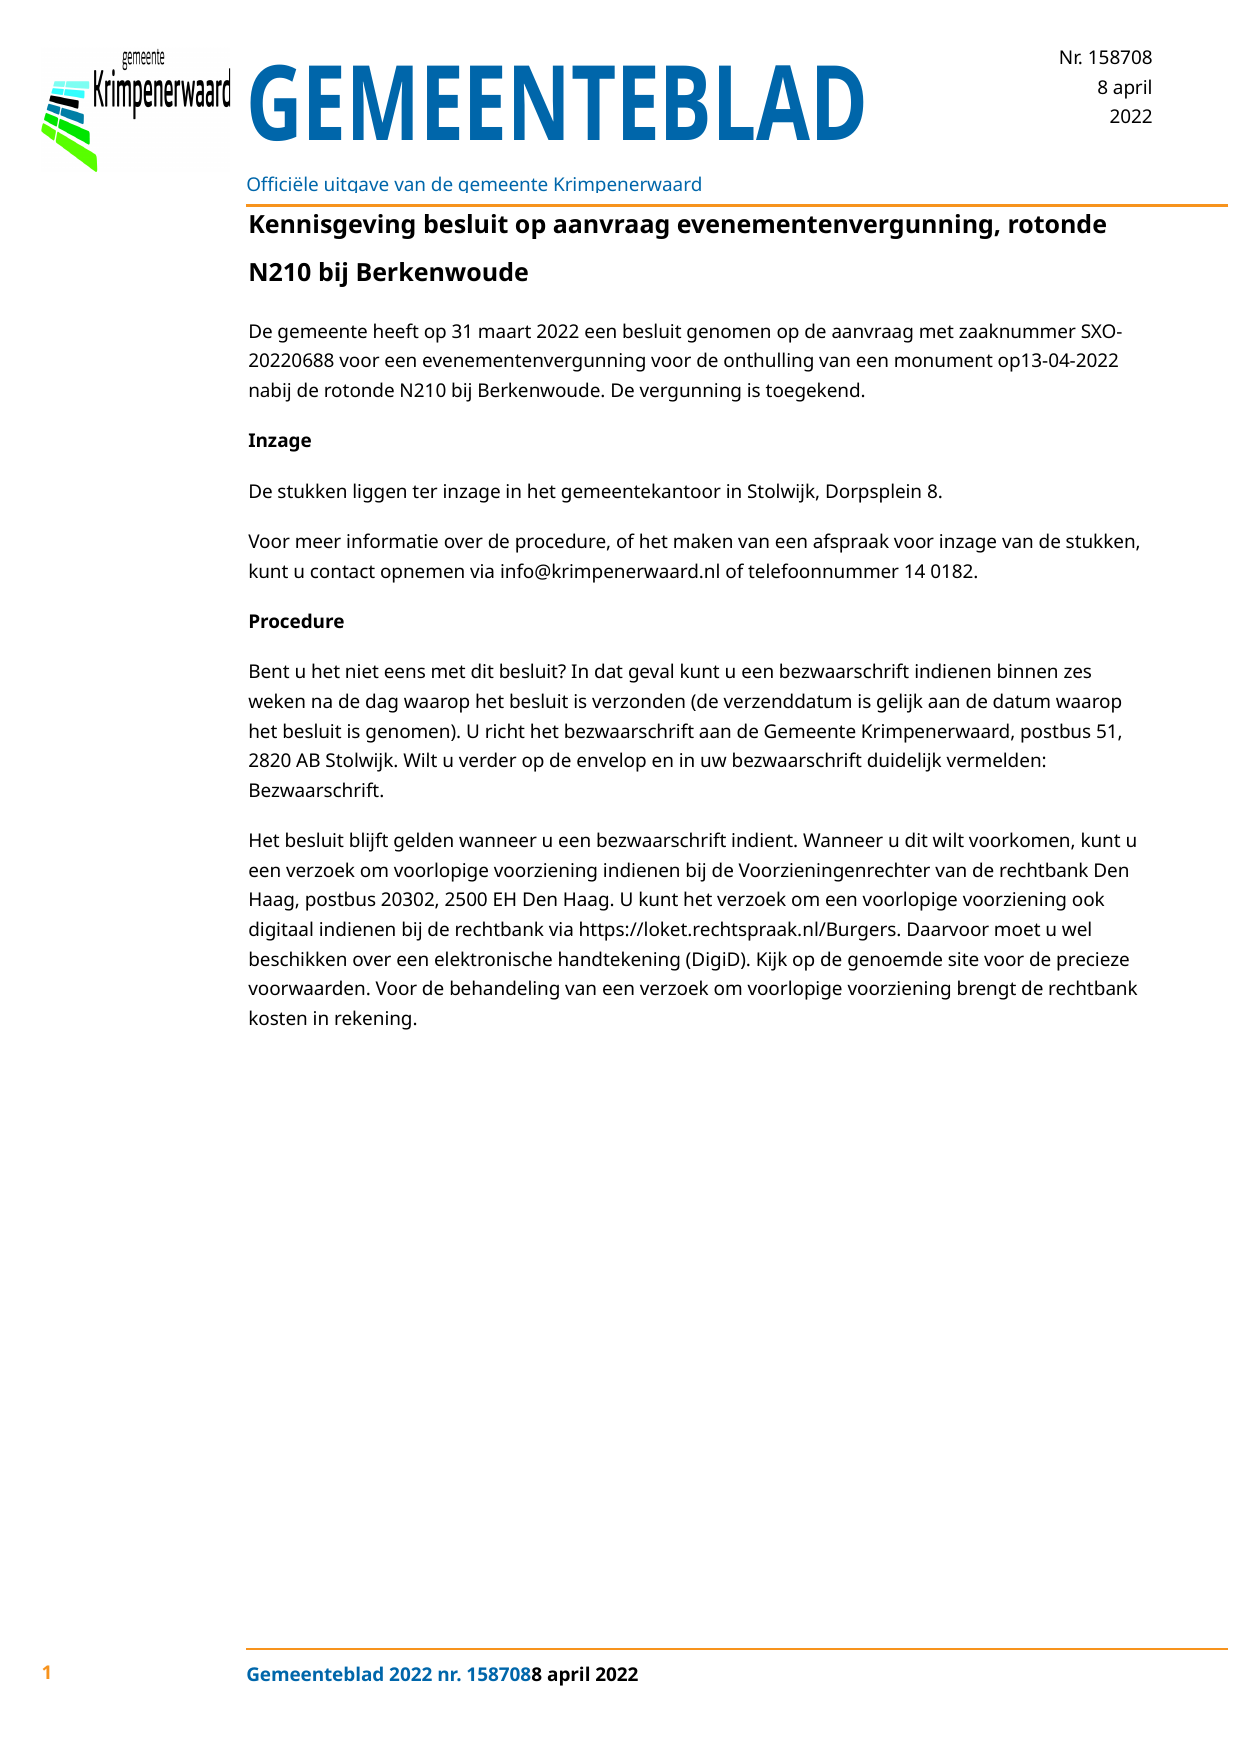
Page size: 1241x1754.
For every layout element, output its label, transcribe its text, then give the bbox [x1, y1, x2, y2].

text Procedure [248, 608, 1152, 634]
text Kennisgeving besluit op aanvraag evenementenvergunning, rotonde N210 bij Berkenwoude [248, 207, 1152, 288]
text Inzage [248, 427, 1152, 453]
text De stukken liggen ter inzage in het gemeentekantoor in Stolwijk, Dorpsplein 8. [248, 478, 1152, 504]
text De gemeente heeft op 31 maart 2022 een besluit genomen op de aanvraag met zaaknummer SXO-20220688 voor een evenementenvergunning voor de onthulling van een monument op13-04-2022 nabij de rotonde N210 bij Berkenwoude. De vergunning is toegekend. [248, 318, 1152, 403]
text Voor meer informatie over de procedure, of het maken van een afspraak voor inzage van de stukken, kunt u contact opnemen via info@krimpenerwaard.nl of telefoonnummer 14 0182. [248, 528, 1152, 584]
text Bent u het niet eens met dit besluit? In dat geval kunt u een bezwaarschrift indienen binnen zes weken na de dag waarop het besluit is verzonden (de verzenddatum is gelijk aan de datum waarop het besluit is genomen). U richt het bezwaarschrift aan de Gemeente Krimpenerwaard, postbus 51, 2820 AB Stolwijk. Wilt u verder op de envelop en in uw bezwaarschrift duidelijk vermelden: Bezwaarschrift. [248, 659, 1152, 803]
picture [41, 47, 231, 172]
text Het besluit blijft gelden wanneer u een bezwaarschrift indient. Wanneer u dit wilt voorkomen, kunt u een verzoek om voorlopige voorziening indienen bij de Voorzieningenrechter van de rechtbank Den Haag, postbus 20302, 2500 EH Den Haag. U kunt het verzoek om een voorlopige voorziening ook digitaal indienen bij de rechtbank via https://loket.rechtspraak.nl/Burgers. Daarvoor moet u wel beschikken over een elektronische handtekening (DigiD). Kijk op de genoemde site voor de precieze voorwaarden. Voor de behandeling van een verzoek om voorlopige voorziening brengt de rechtbank kosten in rekening. [248, 827, 1152, 1031]
